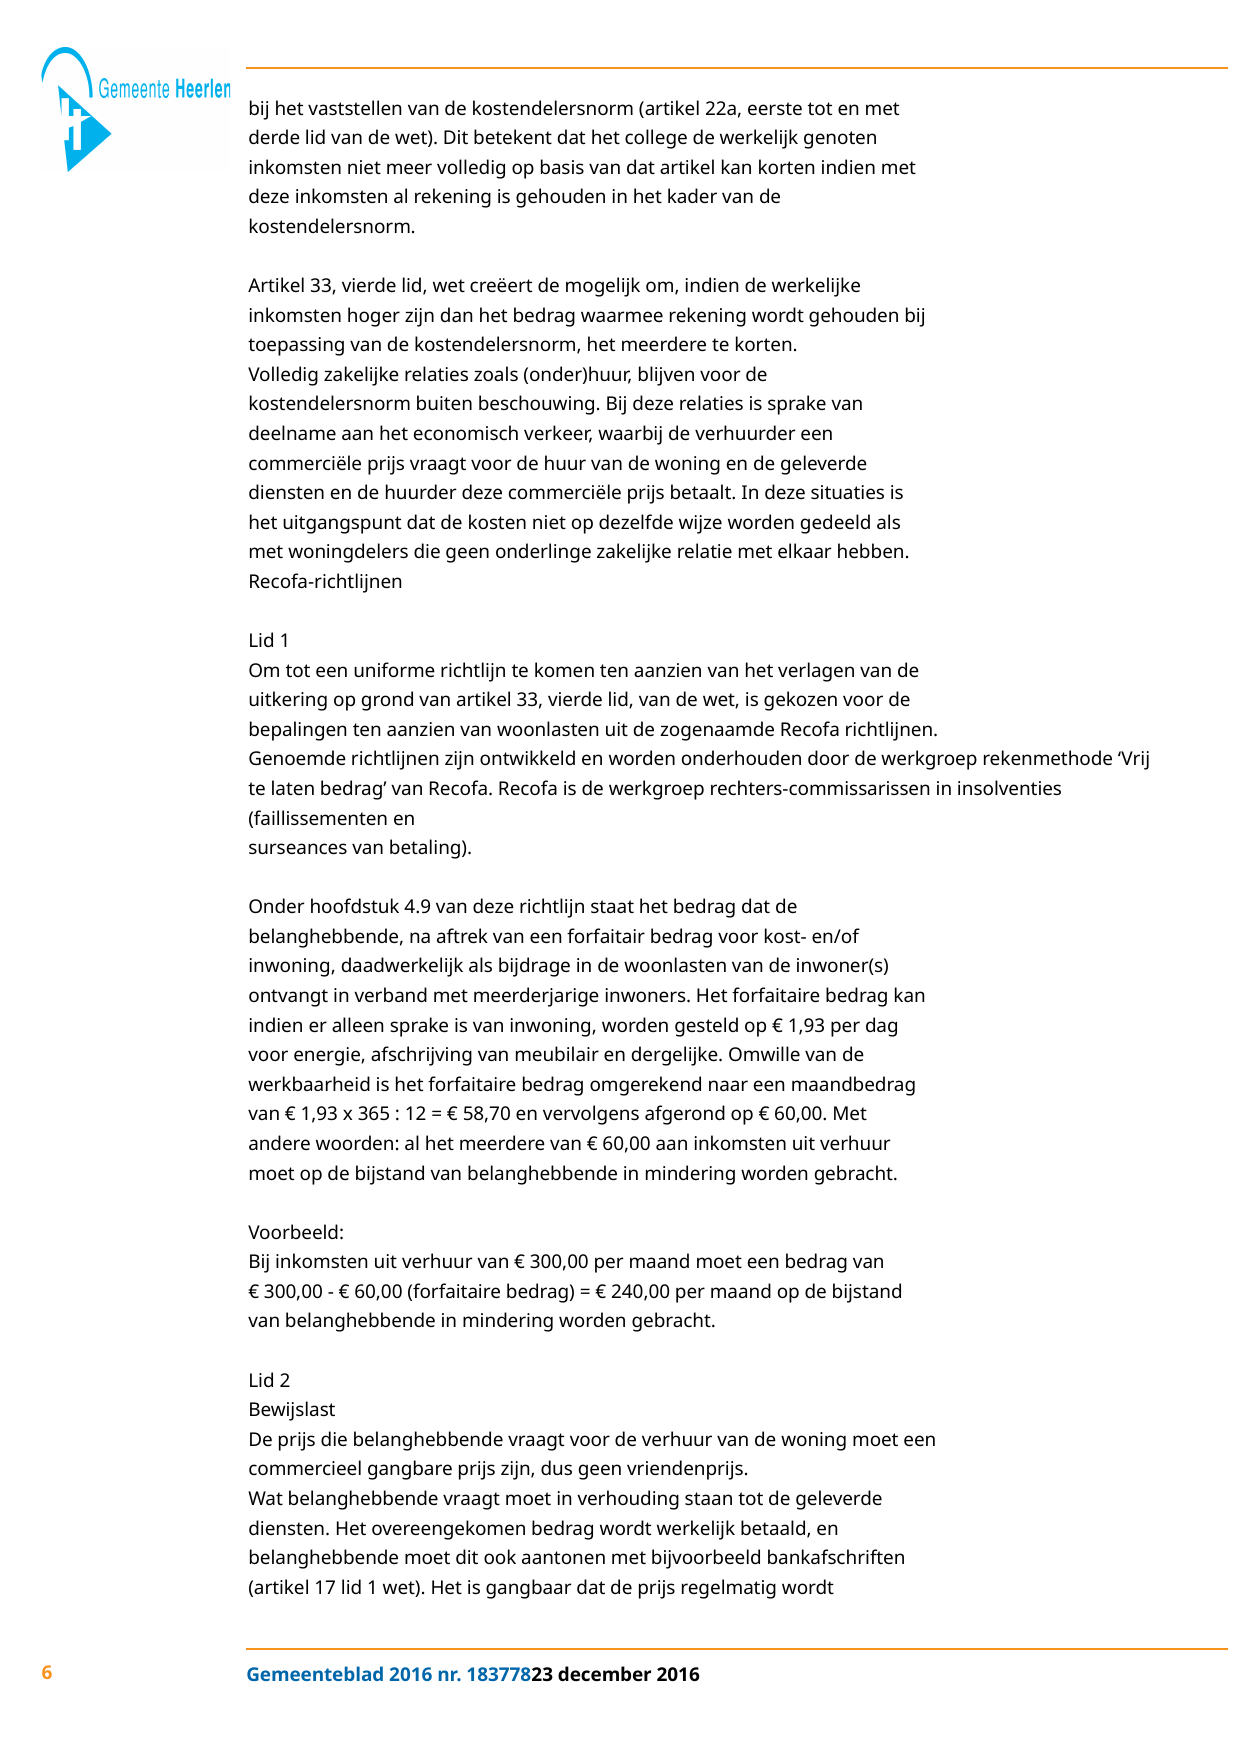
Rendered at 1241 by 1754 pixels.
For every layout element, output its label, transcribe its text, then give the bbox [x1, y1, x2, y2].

text derde lid van de wet). Dit betekent dat het college de werkelijk genoten [248, 124, 1152, 150]
text inwoning, daadwerkelijk als bijdrage in de woonlasten van de inwoner(s) [248, 953, 1152, 978]
text deze inkomsten al rekening is gehouden in het kader van de [248, 183, 1152, 209]
text werkbaarheid is het forfaitaire bedrag omgerekend naar een maandbedrag [248, 1071, 1152, 1097]
text van belanghebbende in mindering worden gebracht. [248, 1308, 1152, 1333]
picture [41, 47, 231, 172]
text Bewijslast [248, 1396, 1152, 1422]
picture [41, 47, 58, 70]
text Genoemde richtlijnen zijn ontwikkeld en worden onderhouden door de werkgroep rekenmethode ‘Vrij te laten bedrag’ van Recofa. Recofa is de werkgroep rechters-commissarissen in insolventies (faillissementen en [248, 746, 1152, 831]
text van € 1,93 x 365 : 12 = € 58,70 en vervolgens afgerond op € 60,00. Met [248, 1101, 1152, 1126]
text Om tot een uniforme richtlijn te komen ten aanzien van het verlagen van de [248, 657, 1152, 683]
text bepalingen ten aanzien van woonlasten uit de zogenaamde Recofa richtlijnen. [248, 716, 1152, 742]
text commercieel gangbare prijs zijn, dus geen vriendenprijs. [248, 1456, 1152, 1481]
text Voorbeeld: [248, 1219, 1152, 1245]
text € 300,00 - € 60,00 (forfaitaire bedrag) = € 240,00 per maand op de bijstand [248, 1278, 1152, 1304]
text Bij inkomsten uit verhuur van € 300,00 per maand moet een bedrag van [248, 1248, 1152, 1274]
text belanghebbende, na aftrek van een forfaitair bedrag voor kost- en/of [248, 923, 1152, 949]
text belanghebbende moet dit ook aantonen met bijvoorbeeld bankafschriften [248, 1544, 1152, 1570]
text diensten en de huurder deze commerciële prijs betaalt. In deze situaties is [248, 479, 1152, 505]
text (artikel 17 lid 1 wet). Het is gangbaar dat de prijs regelmatig wordt [248, 1574, 1152, 1600]
text Lid 1 [248, 627, 1152, 653]
text Onder hoofdstuk 4.9 van deze richtlijn staat het bedrag dat de [248, 893, 1152, 919]
text andere woorden: al het meerdere van € 60,00 aan inkomsten uit verhuur [248, 1130, 1152, 1156]
text moet op de bijstand van belanghebbende in mindering worden gebracht. [248, 1160, 1152, 1186]
text kostendelersnorm buiten beschouwing. Bij deze relaties is sprake van [248, 391, 1152, 416]
text Artikel 33, vierde lid, wet creëert de mogelijk om, indien de werkelijke [248, 272, 1152, 298]
text diensten. Het overeengekomen bedrag wordt werkelijk betaald, en [248, 1515, 1152, 1541]
text kostendelersnorm. [248, 213, 1152, 239]
text inkomsten hoger zijn dan het bedrag waarmee rekening wordt gehouden bij [248, 302, 1152, 328]
text Recofa-richtlijnen [248, 568, 1152, 594]
text Wat belanghebbende vraagt moet in verhouding staan tot de geleverde [248, 1485, 1152, 1511]
text Lid 2 [248, 1367, 1152, 1393]
text commerciële prijs vraagt voor de huur van de woning en de geleverde [248, 450, 1152, 476]
text bij het vaststellen van de kostendelersnorm (artikel 22a, eerste tot en met [248, 95, 1152, 121]
text Volledig zakelijke relaties zoals (onder)huur, blijven voor de [248, 361, 1152, 387]
text deelname aan het economisch verkeer, waarbij de verhuurder een [248, 420, 1152, 446]
text inkomsten niet meer volledig op basis van dat artikel kan korten indien met [248, 154, 1152, 180]
text uitkering op grond van artikel 33, vierde lid, van de wet, is gekozen voor de [248, 686, 1152, 712]
text met woningdelers die geen onderlinge zakelijke relatie met elkaar hebben. [248, 538, 1152, 564]
text ontvangt in verband met meerderjarige inwoners. Het forfaitaire bedrag kan [248, 982, 1152, 1008]
text het uitgangspunt dat de kosten niet op dezelfde wijze worden gedeeld als [248, 509, 1152, 535]
text indien er alleen sprake is van inwoning, worden gesteld op € 1,93 per dag [248, 1012, 1152, 1038]
text voor energie, afschrijving van meubilair en dergelijke. Omwille van de [248, 1041, 1152, 1067]
text De prijs die belanghebbende vraagt voor de verhuur van de woning moet een [248, 1426, 1152, 1452]
text surseances van betaling). [248, 834, 1152, 860]
text toepassing van de kostendelersnorm, het meerdere te korten. [248, 331, 1152, 357]
